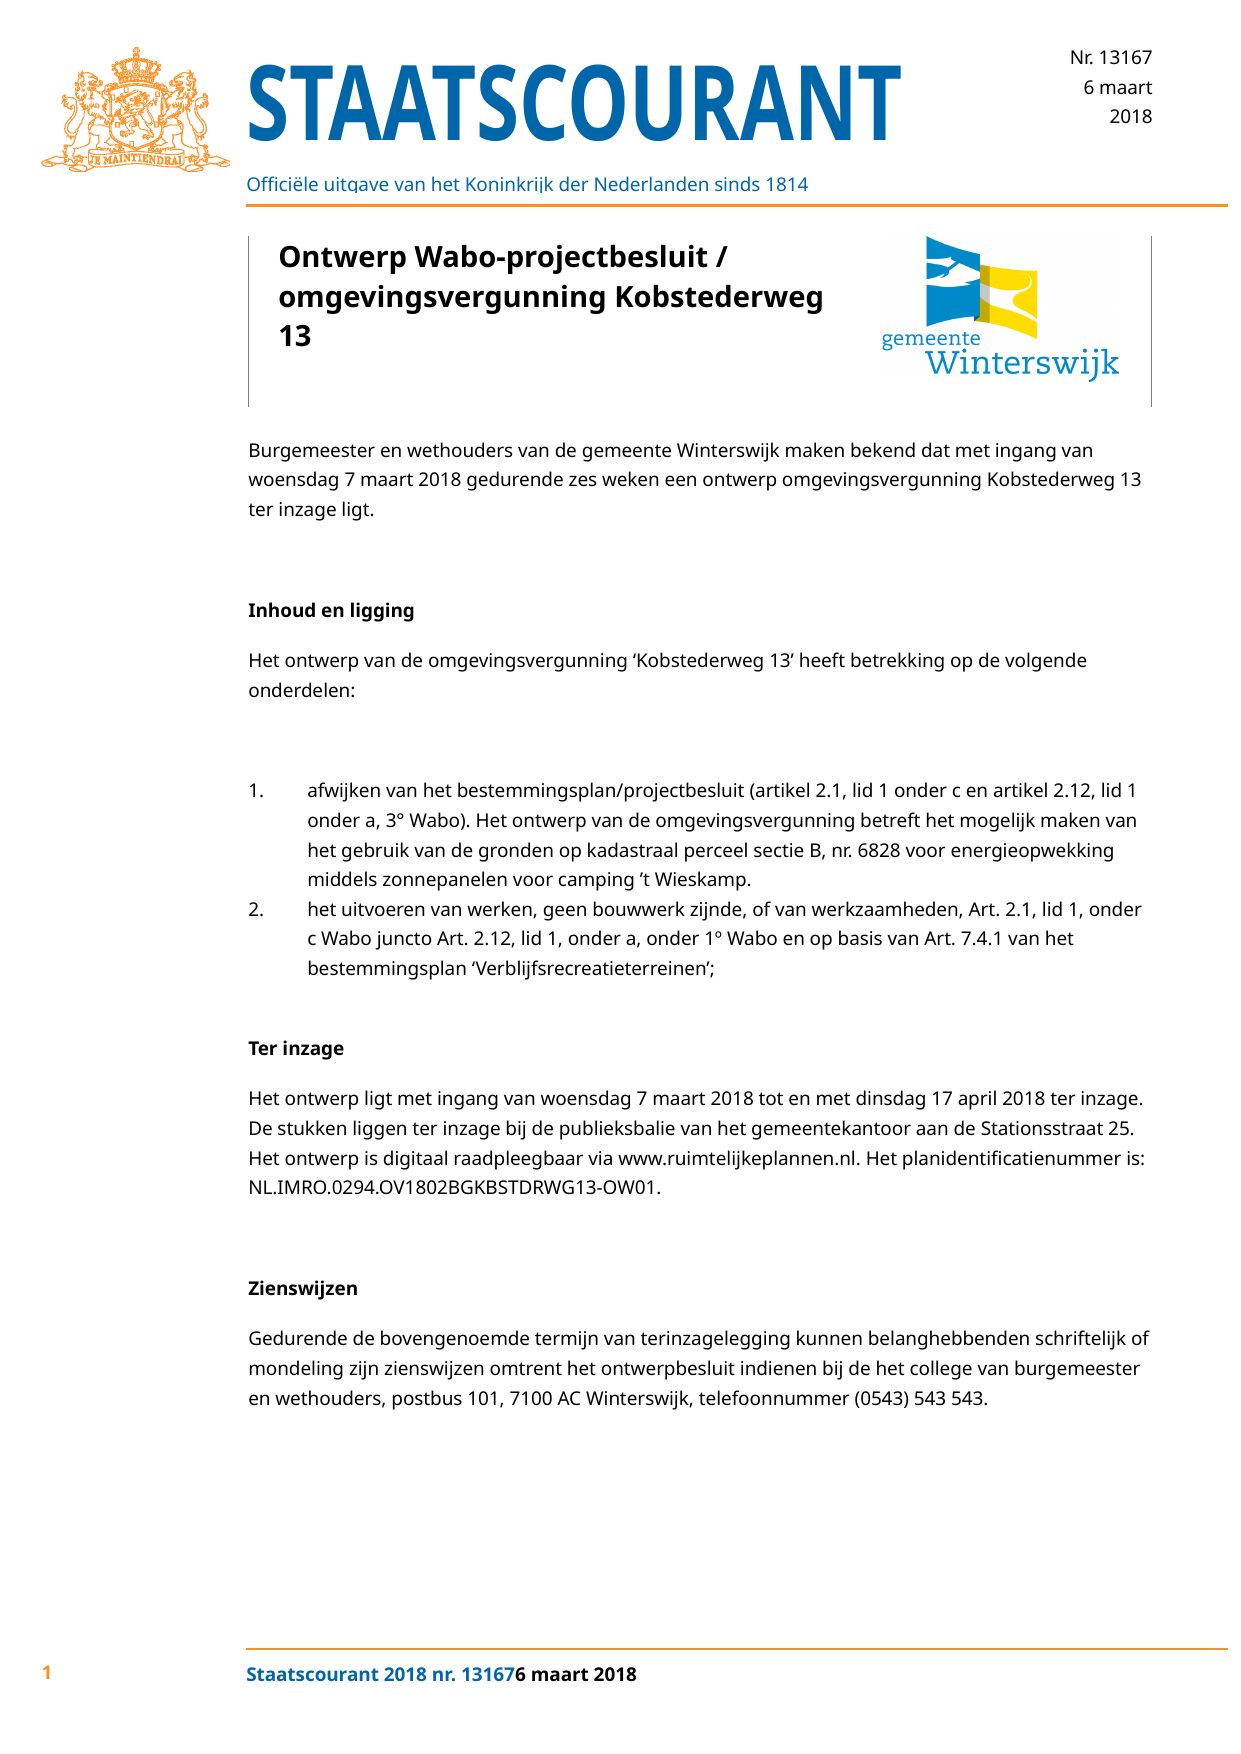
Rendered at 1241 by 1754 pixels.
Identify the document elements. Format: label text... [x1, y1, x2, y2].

text Ter inzage [248, 1035, 1152, 1061]
table_header Ontwerp Wabo-projectbesluit / omgevingsvergunning Kobstederweg 13 [249, 236, 850, 407]
text Het ontwerp van de omgevingsvergunning ‘Kobstederweg 13’ heeft betrekking op de volgende onderdelen: [248, 647, 1152, 702]
list afwijken van het bestemmingsplan/projectbesluit (artikel 2.1, lid 1 onder c en artikel 2.12, lid 1 onder a, 3° Wabo). Het ontwerp van de omgevingsvergunning betreft het mogelijk maken van het gebruik van de gronden op kadastraal perceel sectie B, nr. 6828 voor energieopwekking middels zonnepanelen voor camping ’t Wieskamp. [248, 778, 1152, 892]
text Het ontwerp ligt met ingang van woensdag 7 maart 2018 tot en met dinsdag 17 april 2018 ter inzage. De stukken liggen ter inzage bij de publieksbalie van het gemeentekantoor aan de Stationsstraat 25. Het ontwerp is digitaal raadpleegbaar via www.ruimtelijkeplannen.nl. Het planidentificatienummer is: NL.IMRO.0294.OV1802BGKBSTDRWG13-OW01. [248, 1086, 1152, 1200]
table_header [850, 236, 1151, 407]
text Inhoud en ligging [248, 597, 1152, 622]
picture [41, 47, 231, 172]
picture [882, 236, 1119, 382]
text Burgemeester en wethouders van de gemeente Winterswijk maken bekend dat met ingang van woensdag 7 maart 2018 gedurende zes weken een ontwerp omgevingsvergunning Kobstederweg 13 ter inzage ligt. [248, 437, 1152, 522]
text Gedurende de bovengenoemde termijn van terinzagelegging kunnen belanghebbenden schriftelijk of mondeling zijn zienswijzen omtrent het ontwerpbesluit indienen bij de het college van burgemeester en wethouders, postbus 101, 7100 AC Winterswijk, telefoonnummer (0543) 543 543. [248, 1326, 1152, 1410]
text Zienswijzen [248, 1275, 1152, 1301]
picture [1111, 360, 1119, 371]
list het uitvoeren van werken, geen bouwwerk zijnde, of van werkzaamheden, Art. 2.1, lid 1, onder c Wabo juncto Art. 2.12, lid 1, onder a, onder 1º Wabo en op basis van Art. 7.4.1 van het bestemmingsplan ‘Verblijfsrecreatieterreinen’; [248, 896, 1152, 981]
